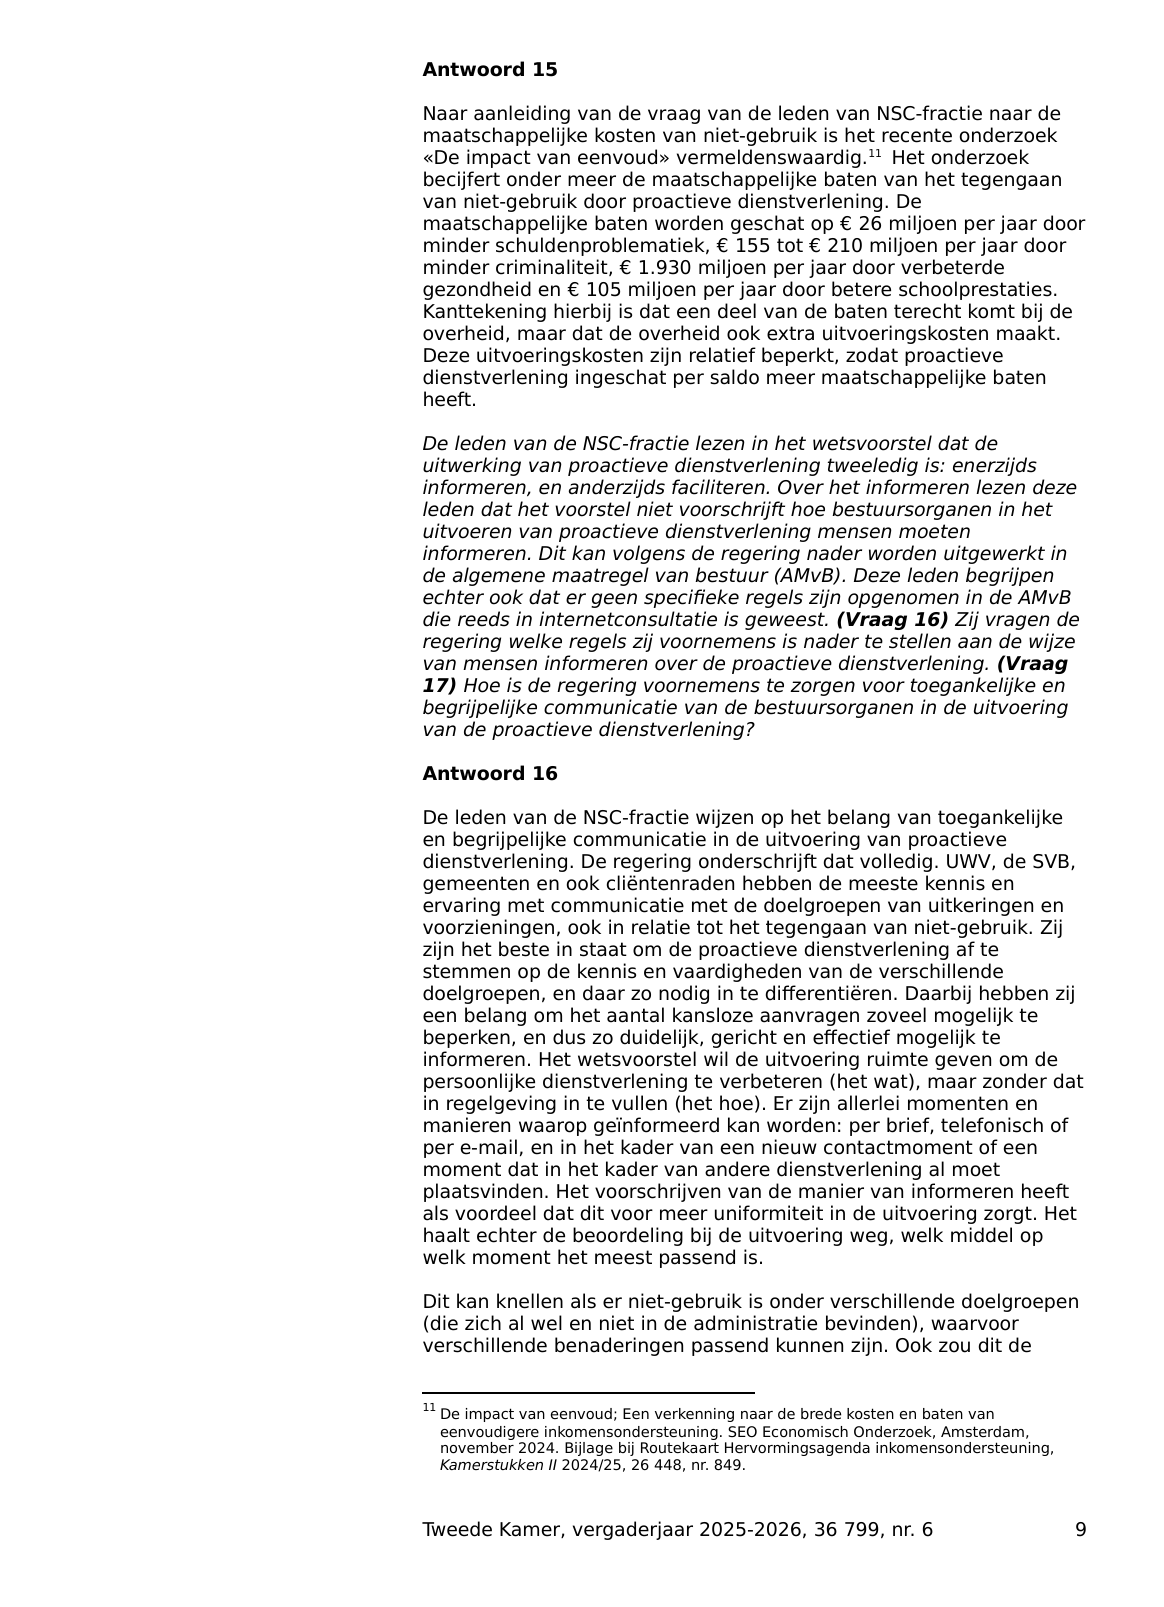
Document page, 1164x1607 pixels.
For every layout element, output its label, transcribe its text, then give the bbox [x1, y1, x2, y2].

text Naar aanleiding van de vraag van de leden van NSC-fractie naar de maatschappelijke kosten van niet-gebruik is het recente onderzoek «De impact van eenvoud» vermeldenswaardig. Het onderzoek becijfert onder meer de maatschappelijke baten van het tegengaan van niet-gebruik door proactieve dienstverlening. De maatschappelijke baten worden geschat op € 26 miljoen per jaar door minder schuldenproblematiek, € 155 tot € 210 miljoen per jaar door minder criminaliteit, € 1.930 miljoen per jaar door verbeterde gezondheid en € 105 miljoen per jaar door betere schoolprestaties. Kanttekening hierbij is dat een deel van de baten terecht komt bij de overheid, maar dat de overheid ook extra uitvoeringskosten maakt. Deze uitvoeringskosten zijn relatief beperkt, zodat proactieve dienstverlening ingeschat per saldo meer maatschappelijke baten heeft. [422, 103, 1087, 411]
subtitle Antwoord 16 [422, 763, 1087, 785]
text Dit kan knellen als er niet-gebruik is onder verschillende doelgroepen (die zich al wel en niet in de administratie bevinden), waarvoor verschillende benaderingen passend kunnen zijn. Ook zou dit de [422, 1291, 1087, 1357]
subtitle Antwoord 15 [422, 59, 1087, 81]
text De leden van de NSC-fractie lezen in het wetsvoorstel dat de uitwerking van proactieve dienstverlening tweeledig is: enerzijds informeren, en anderzijds faciliteren. Over het informeren lezen deze leden dat het voorstel niet voorschrijft hoe bestuursorganen in het uitvoeren van proactieve dienstverlening mensen moeten informeren. Dit kan volgens de regering nader worden uitgewerkt in de algemene maatregel van bestuur (AMvB). Deze leden begrijpen echter ook dat er geen specifieke regels zijn opgenomen in de AMvB die reeds in internetconsultatie is geweest. (Vraag 16) Zij vragen de regering welke regels zij voornemens is nader te stellen aan de wijze van mensen informeren over de proactieve dienstverlening. (Vraag 17) Hoe is de regering voornemens te zorgen voor toegankelijke en begrijpelijke communicatie van de bestuursorganen in de uitvoering van de proactieve dienstverlening? [422, 433, 1087, 741]
text De impact van eenvoud; Een verkenning naar de brede kosten en baten van eenvoudigere inkomensondersteuning. SEO Economisch Onderzoek, Amsterdam, november 2024. Bijlage bij Routekaart Hervormingsagenda inkomensondersteuning, Kamerstukken II 2024/25, 26 448, nr. 849. [422, 1402, 1087, 1474]
text De leden van de NSC-fractie wijzen op het belang van toegankelijke en begrijpelijke communicatie in de uitvoering van proactieve dienstverlening. De regering onderschrijft dat volledig. UWV, de SVB, gemeenten en ook cliëntenraden hebben de meeste kennis en ervaring met communicatie met de doelgroepen van uitkeringen en voorzieningen, ook in relatie tot het tegengaan van niet-gebruik. Zij zijn het beste in staat om de proactieve dienstverlening af te stemmen op de kennis en vaardigheden van de verschillende doelgroepen, en daar zo nodig in te differentiëren. Daarbij hebben zij een belang om het aantal kansloze aanvragen zoveel mogelijk te beperken, en dus zo duidelijk, gericht en effectief mogelijk te informeren. Het wetsvoorstel wil de uitvoering ruimte geven om de persoonlijke dienstverlening te verbeteren (het wat), maar zonder dat in regelgeving in te vullen (het hoe). Er zijn allerlei momenten en manieren waarop geïnformeerd kan worden: per brief, telefonisch of per e-mail, en in het kader van een nieuw contactmoment of een moment dat in het kader van andere dienstverlening al moet plaatsvinden. Het voorschrijven van de manier van informeren heeft als voordeel dat dit voor meer uniformiteit in de uitvoering zorgt. Het haalt echter de beoordeling bij de uitvoering weg, welk middel op welk moment het meest passend is. [422, 807, 1087, 1269]
